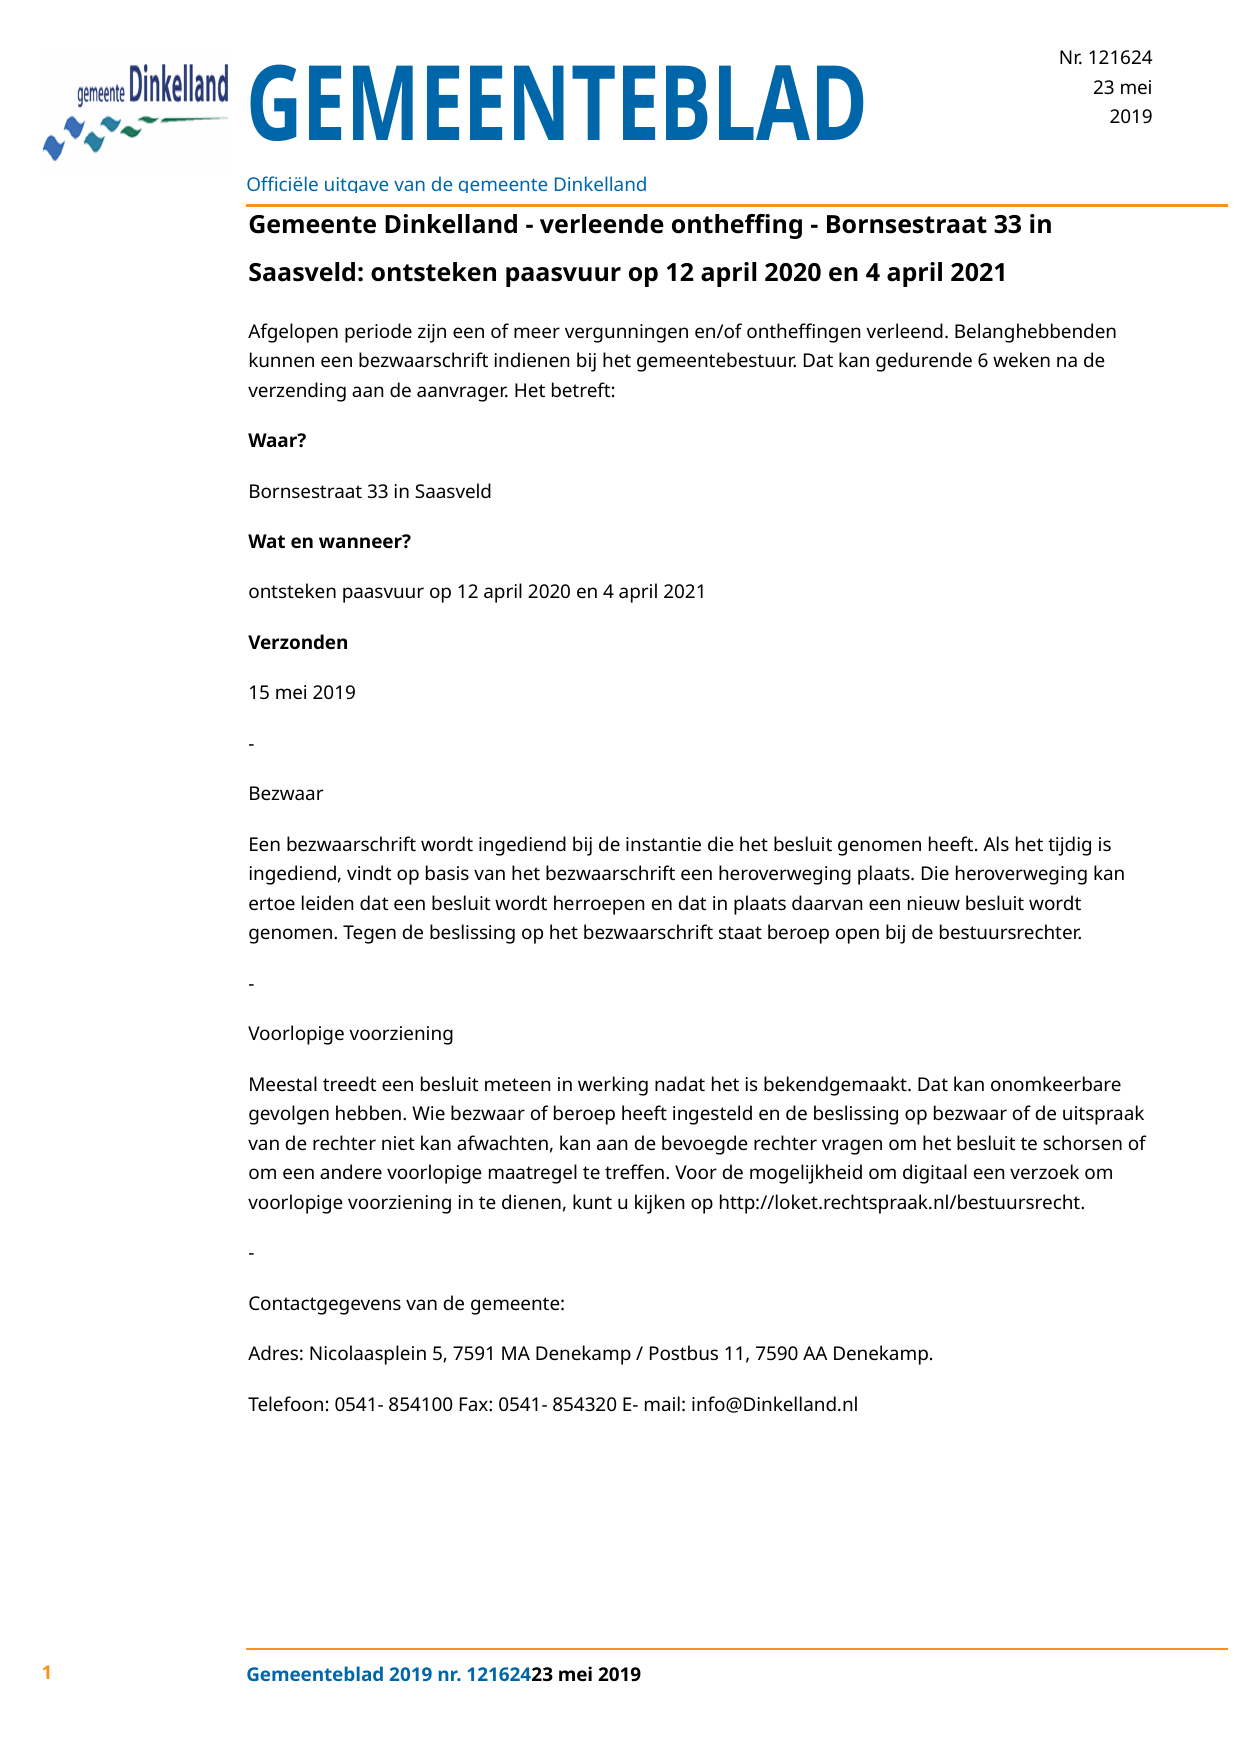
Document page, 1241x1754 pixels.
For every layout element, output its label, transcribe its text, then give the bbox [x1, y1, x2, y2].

text - [248, 1239, 1152, 1265]
text Meestal treedt een besluit meteen in werking nadat het is bekendgemaakt. Dat kan onomkeerbare gevolgen hebben. Wie bezwaar of beroep heeft ingesteld en de beslissing op bezwaar of de uitspraak van de rechter niet kan afwachten, kan aan de bevoegde rechter vragen om het besluit te schorsen of om een andere voorlopige maatregel te treffen. Voor de mogelijkheid om digitaal een verzoek om voorlopige voorziening in te dienen, kunt u kijken op http://loket.rechtspraak.nl/bestuursrecht. [248, 1071, 1152, 1215]
text Bezwaar [248, 780, 1152, 806]
text Gemeente Dinkelland - verleende ontheffing - Bornsestraat 33 in Saasveld: ontsteken paasvuur op 12 april 2020 en 4 april 2021 [248, 207, 1152, 288]
text - [248, 730, 1152, 756]
text Bornsestraat 33 in Saasveld [248, 478, 1152, 504]
text Adres: Nicolaasplein 5, 7591 MA Denekamp / Postbus 11, 7590 AA Denekamp. [248, 1340, 1152, 1366]
text - [248, 970, 1152, 996]
text Een bezwaarschrift wordt ingediend bij de instantie die het besluit genomen heeft. Als het tijdig is ingediend, vindt op basis van het bezwaarschrift een heroverweging plaats. Die heroverweging kan ertoe leiden dat een besluit wordt herroepen en dat in plaats daarvan een nieuw besluit wordt genomen. Tegen de beslissing op het bezwaarschrift staat beroep open bij de bestuursrechter. [248, 831, 1152, 945]
text ontsteken paasvuur op 12 april 2020 en 4 april 2021 [248, 579, 1152, 604]
text Contactgegevens van de gemeente: [248, 1290, 1152, 1316]
text Telefoon: 0541- 854100 Fax: 0541- 854320 E- mail: info@Dinkelland.nl [248, 1391, 1152, 1417]
text Wat en wanneer? [248, 528, 1152, 554]
text Voorlopige voorziening [248, 1020, 1152, 1046]
text Afgelopen periode zijn een of meer vergunningen en/of ontheffingen verleend. Belanghebbenden kunnen een bezwaarschrift indienen bij het gemeentebestuur. Dat kan gedurende 6 weken na de verzending aan de aanvrager. Het betreft: [248, 318, 1152, 403]
text Waar? [248, 427, 1152, 453]
picture [41, 47, 231, 172]
text Verzonden [248, 629, 1152, 655]
text 15 mei 2019 [248, 679, 1152, 705]
